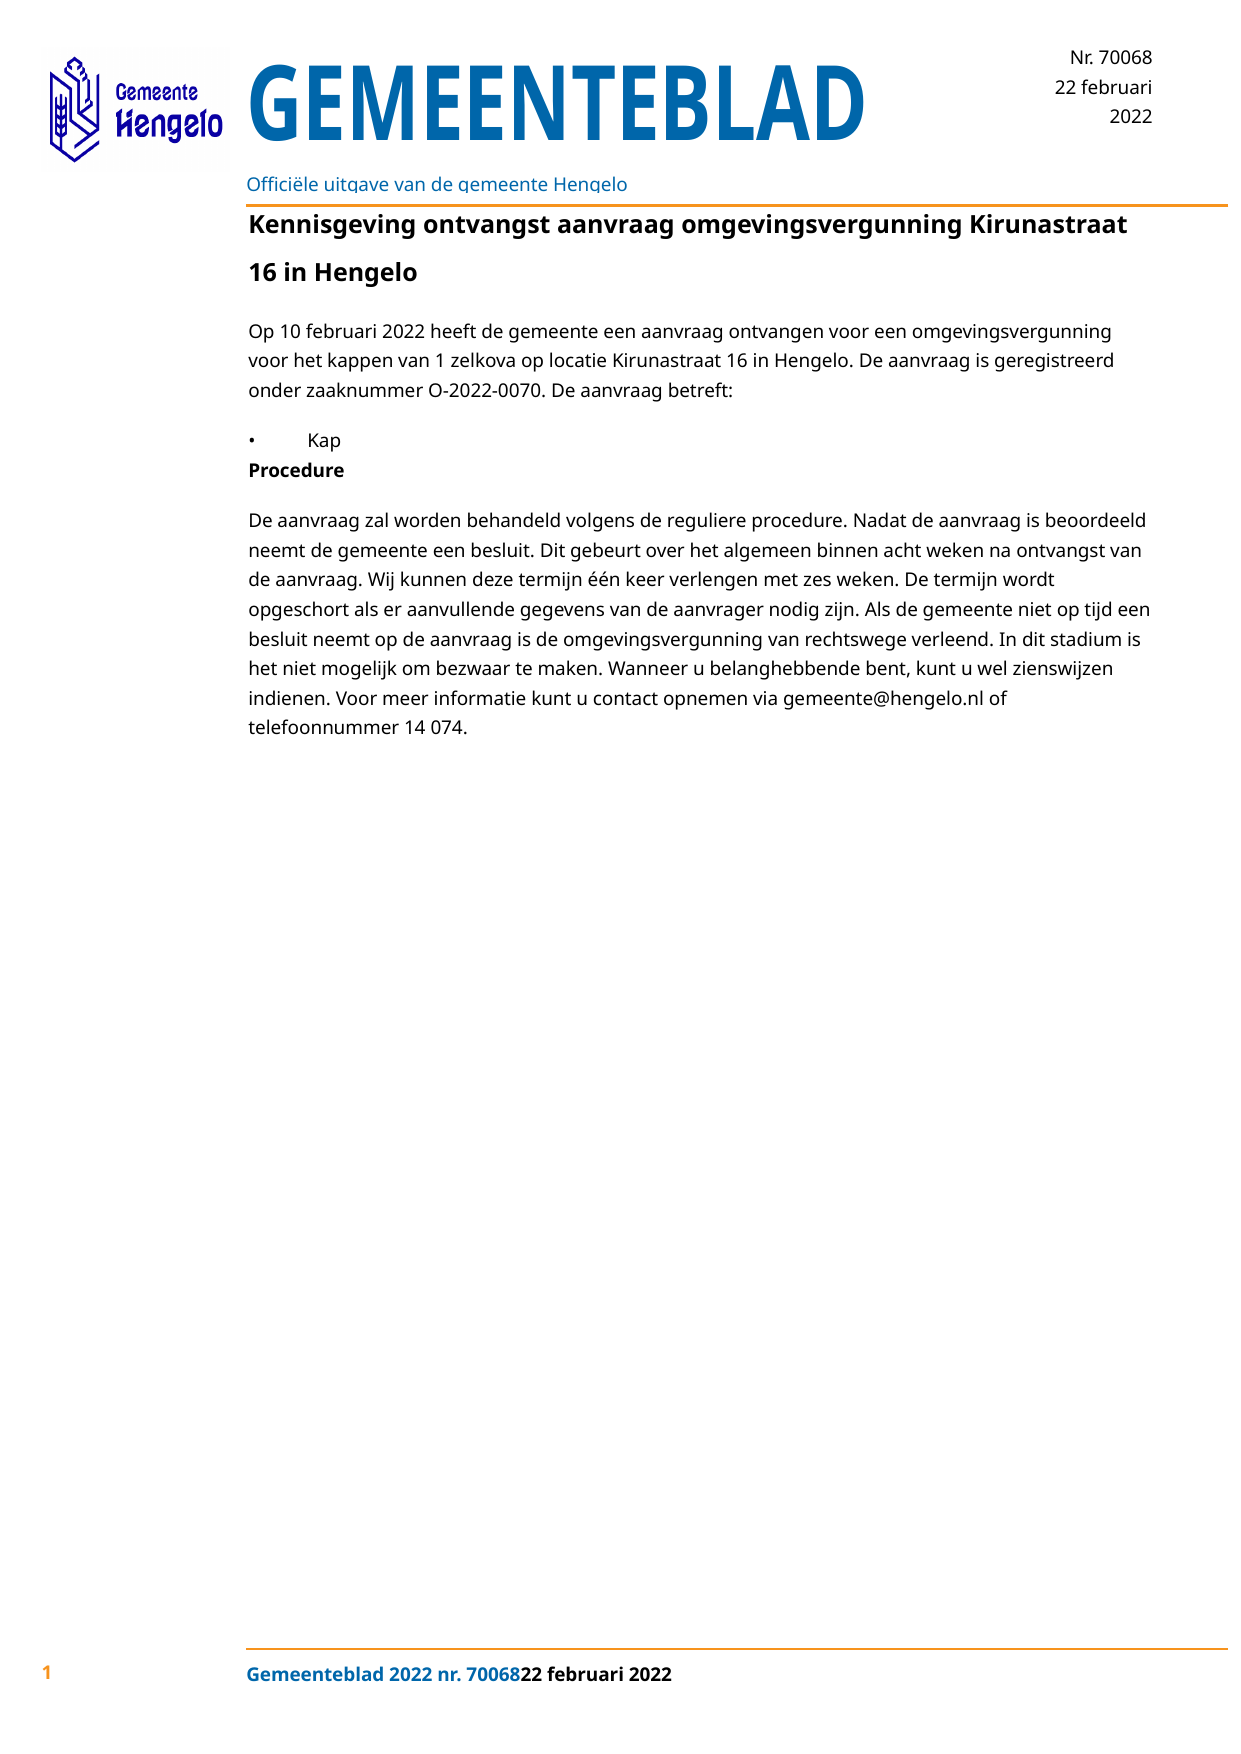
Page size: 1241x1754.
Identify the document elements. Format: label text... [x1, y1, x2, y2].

text De aanvraag zal worden behandeld volgens de reguliere procedure. Nadat de aanvraag is beoordeeld neemt de gemeente een besluit. Dit gebeurt over het algemeen binnen acht weken na ontvangst van de aanvraag. Wij kunnen deze termijn één keer verlengen met zes weken. De termijn wordt opgeschort als er aanvullende gegevens van de aanvrager nodig zijn. Als de gemeente niet op tijd een besluit neemt op de aanvraag is de omgevingsvergunning van rechtswege verleend. In dit stadium is het niet mogelijk om bezwaar te maken. Wanneer u belanghebbende bent, kunt u wel zienswijzen indienen. Voor meer informatie kunt u contact opnemen via gemeente@hengelo.nl of telefoonnummer 14 074. [248, 507, 1152, 740]
text Op 10 februari 2022 heeft de gemeente een aanvraag ontvangen voor een omgevingsvergunning voor het kappen van 1 zelkova op locatie Kirunastraat 16 in Hengelo. De aanvraag is geregistreerd onder zaaknummer O-2022-0070. De aanvraag betreft: [248, 318, 1152, 403]
text Procedure [248, 457, 1152, 483]
picture [41, 47, 231, 172]
list Kap [248, 427, 1152, 453]
text Kennisgeving ontvangst aanvraag omgevingsvergunning Kirunastraat 16 in Hengelo [248, 207, 1152, 288]
